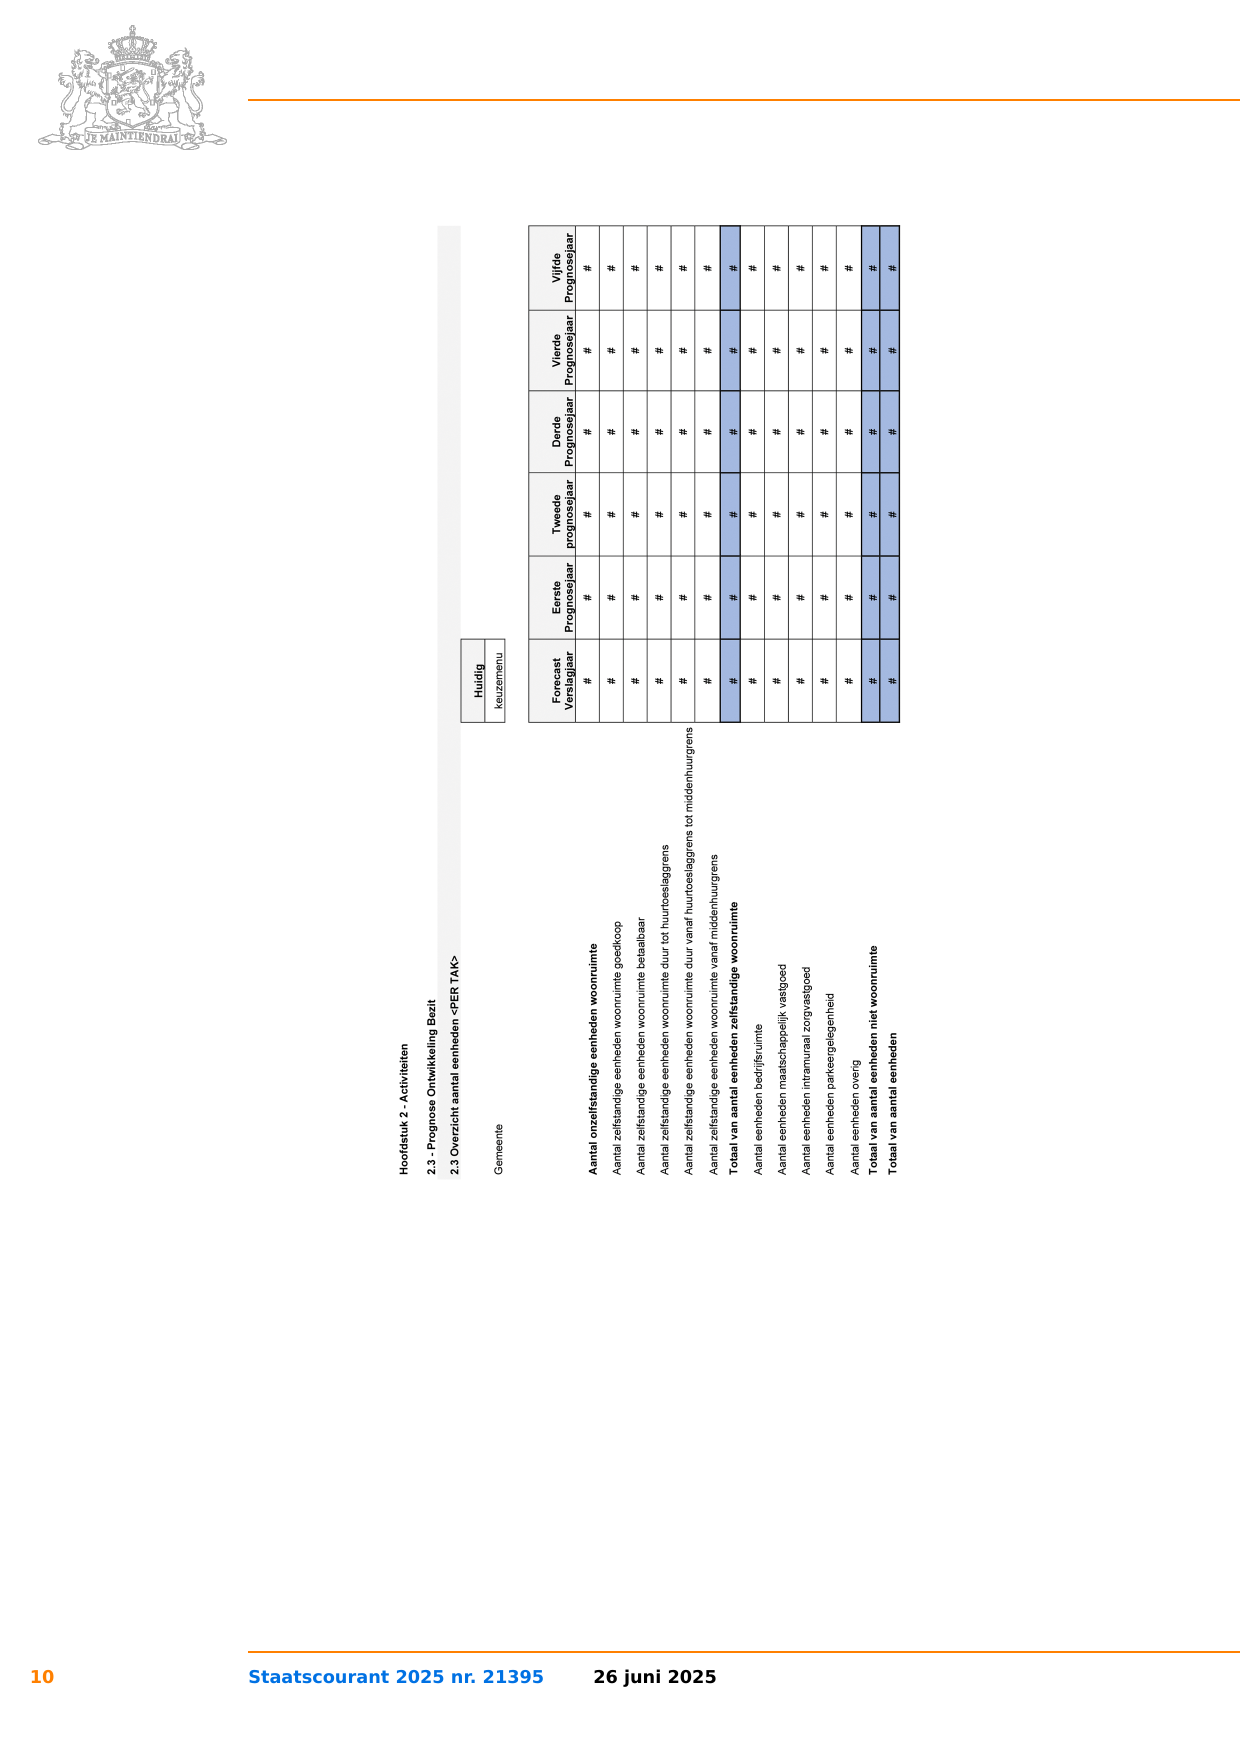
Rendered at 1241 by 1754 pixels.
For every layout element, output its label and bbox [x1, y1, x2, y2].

picture [38, 25, 227, 150]
picture [248, 130, 1134, 1276]
